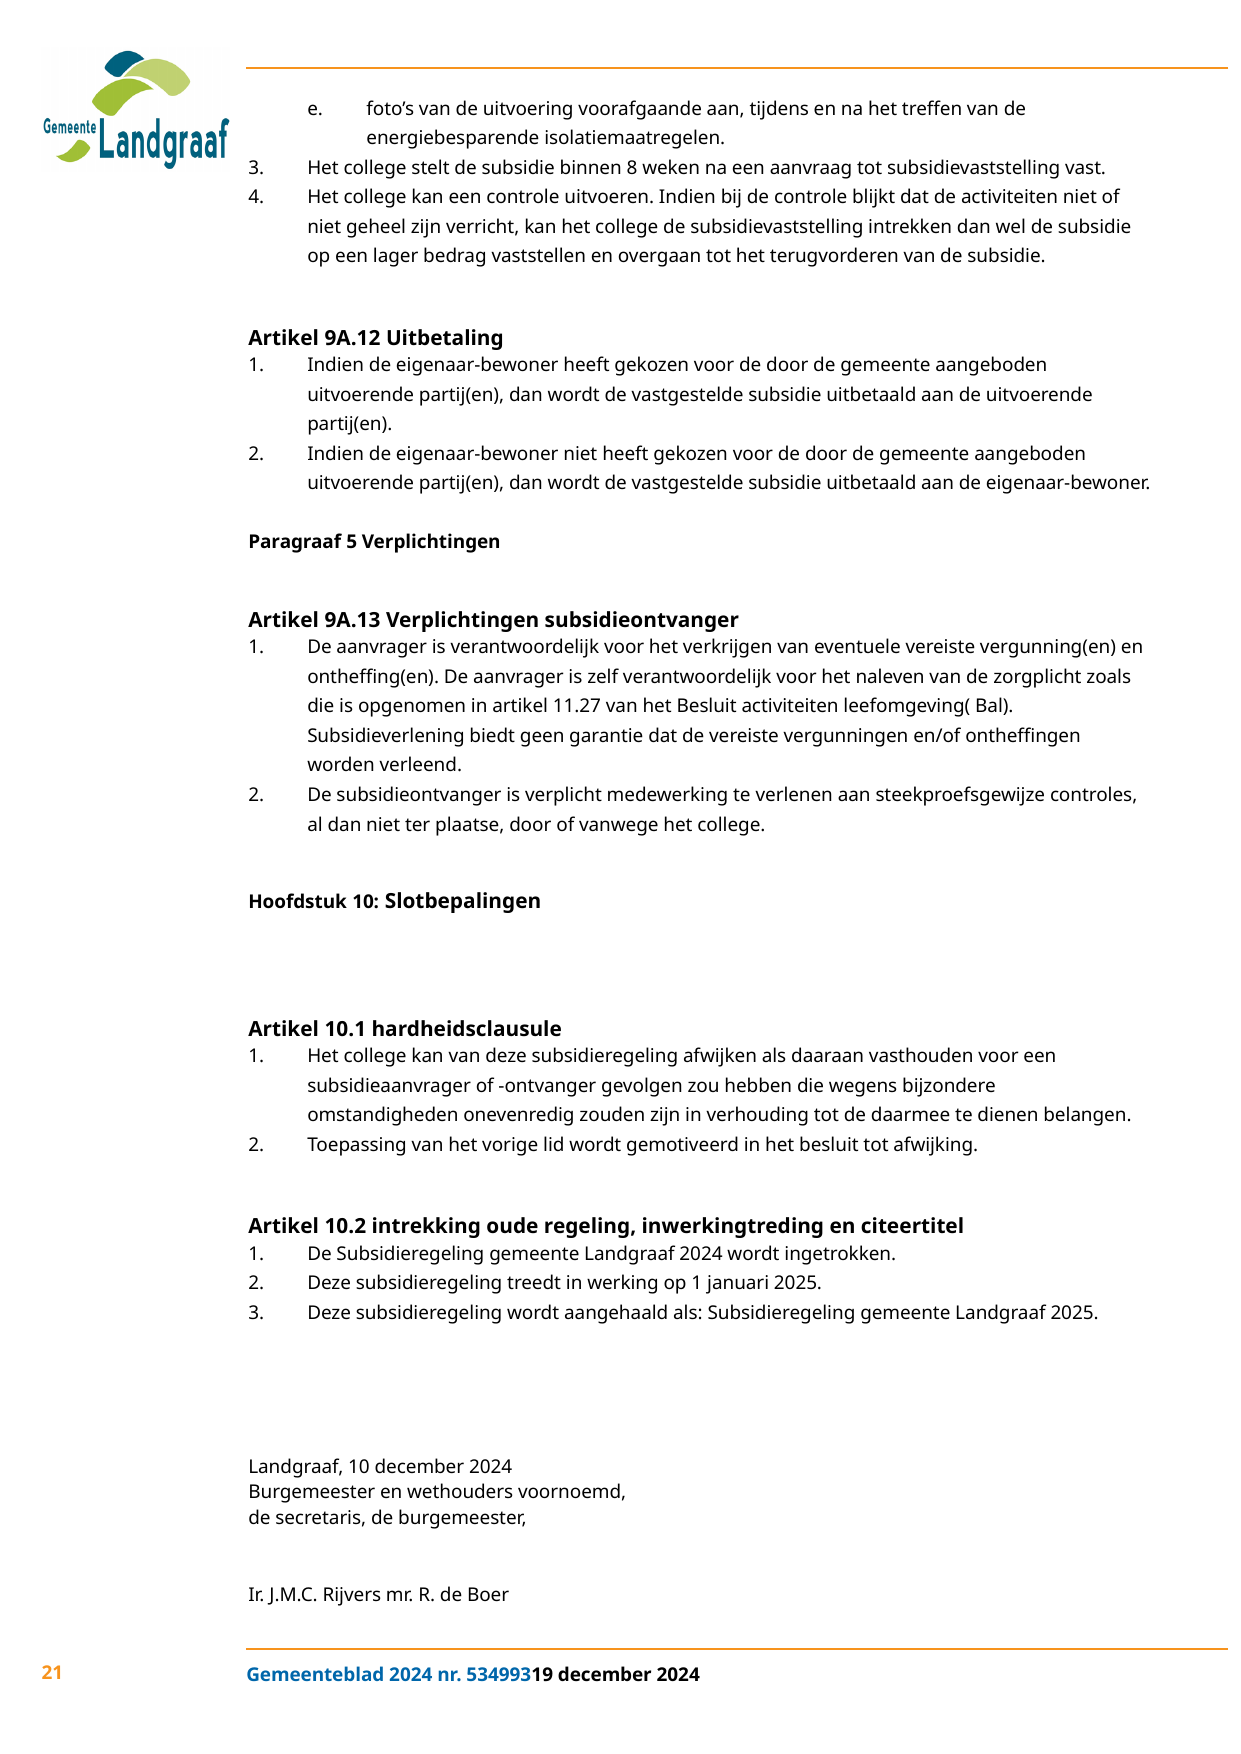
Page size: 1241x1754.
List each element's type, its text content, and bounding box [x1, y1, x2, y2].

picture [41, 47, 231, 172]
text Artikel 9A.13 Verplichtingen subsidieontvanger [248, 605, 1152, 633]
list Het college stelt de subsidie binnen 8 weken na een aanvraag tot subsidievaststelling vast. [248, 154, 1152, 180]
text Burgemeester en wethouders voornoemd, [248, 1479, 1152, 1504]
list De subsidieontvanger is verplicht medewerking te verlenen aan steekproefsgewijze controles, al dan niet ter plaatse, door of vanwege het college. [248, 781, 1152, 836]
list Deze subsidieregeling wordt aangehaald als: Subsidieregeling gemeente Landgraaf 2025. [248, 1299, 1152, 1324]
list Toepassing van het vorige lid wordt gemotiveerd in het besluit tot afwijking. [248, 1131, 1152, 1157]
text Landgraaf, 10 december 2024 [248, 1453, 1152, 1479]
text Artikel 9A.12 Uitbetaling [248, 323, 1152, 351]
text de secretaris, de burgemeester, [248, 1504, 1152, 1530]
list Het college kan een controle uitvoeren. Indien bij de controle blijkt dat de activiteiten niet of niet geheel zijn verricht, kan het college de subsidievaststelling intrekken dan wel de subsidie op een lager bedrag vaststellen en overgaan tot het terugvorderen van de subsidie. [248, 183, 1152, 268]
text Artikel 10.2 intrekking oude regeling, inwerkingtreding en citeertitel [248, 1211, 1152, 1240]
text Artikel 10.1 hardheidsclausule [248, 1014, 1152, 1042]
list Indien de eigenaar-bewoner heeft gekozen voor de door de gemeente aangeboden uitvoerende partij(en), dan wordt de vastgestelde subsidie uitbetaald aan de uitvoerende partij(en). [248, 351, 1152, 436]
list foto’s van de uitvoering voorafgaande aan, tijdens en na het treffen van de energiebesparende isolatiemaatregelen. [307, 95, 1152, 150]
list De Subsidieregeling gemeente Landgraaf 2024 wordt ingetrokken. [248, 1240, 1152, 1265]
list Indien de eigenaar-bewoner niet heeft gekozen voor de door de gemeente aangeboden uitvoerende partij(en), dan wordt de vastgestelde subsidie uitbetaald aan de eigenaar-bewoner. [248, 440, 1152, 495]
text Paragraaf 5 Verplichtingen [248, 529, 1152, 554]
list De aanvrager is verantwoordelijk voor het verkrijgen van eventuele vereiste vergunning(en) en ontheffing(en). De aanvrager is zelf verantwoordelijk voor het naleven van de zorgplicht zoals die is opgenomen in artikel 11.27 van het Besluit activiteiten leefomgeving( Bal). Subsidieverlening biedt geen garantie dat de vereiste vergunningen en/of ontheffingen worden verleend. [248, 633, 1152, 777]
list Deze subsidieregeling treedt in werking op 1 januari 2025. [248, 1269, 1152, 1295]
text Ir. J.M.C. Rijvers mr. R. de Boer [248, 1582, 1152, 1607]
list Het college kan van deze subsidieregeling afwijken als daaraan vasthouden voor een subsidieaanvrager of -ontvanger gevolgen zou hebben die wegens bijzondere omstandigheden onevenredig zouden zijn in verhouding tot de daarmee te dienen belangen. [248, 1042, 1152, 1127]
text Hoofdstuk 10: Slotbepalingen [248, 886, 1152, 914]
